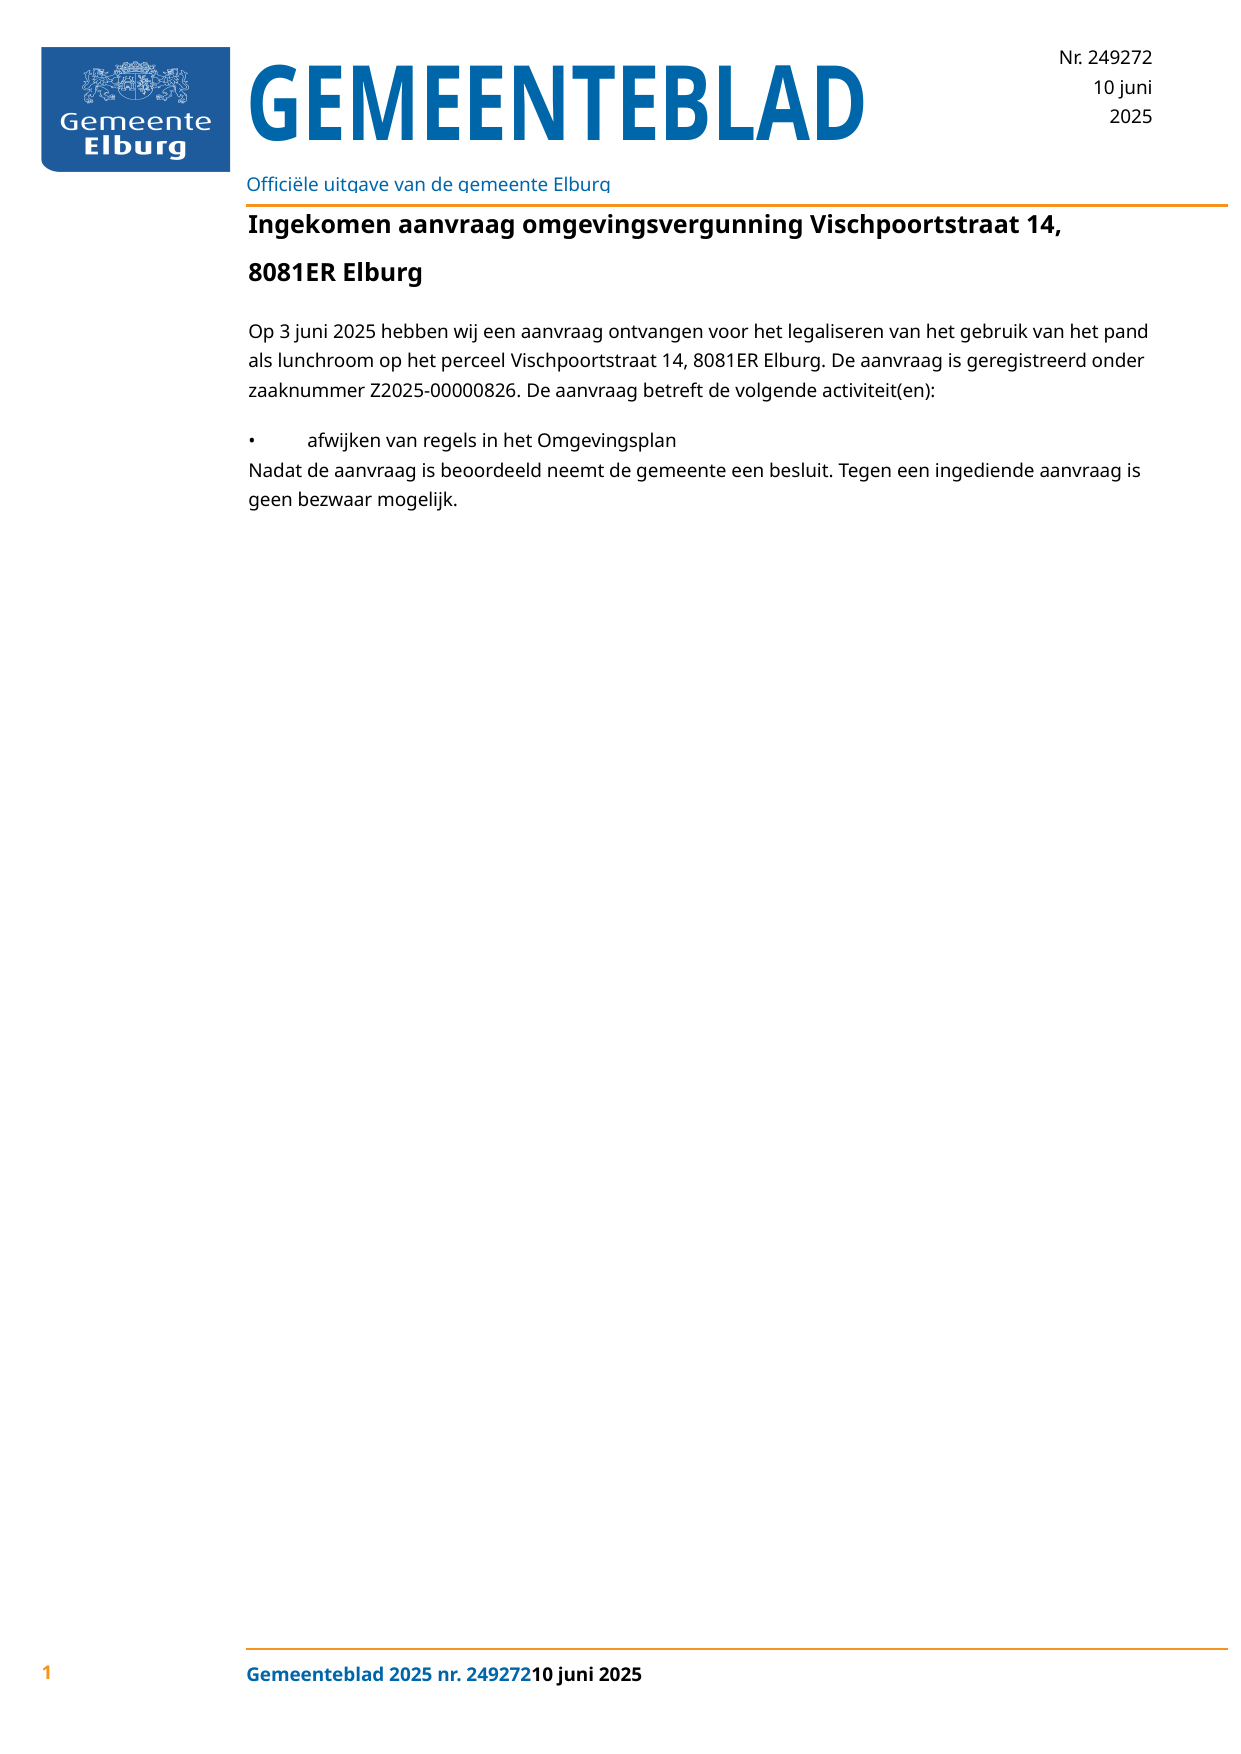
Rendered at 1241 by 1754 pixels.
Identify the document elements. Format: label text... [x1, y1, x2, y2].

text Op 3 juni 2025 hebben wij een aanvraag ontvangen voor het legaliseren van het gebruik van het pand als lunchroom op het perceel Vischpoortstraat 14, 8081ER Elburg. De aanvraag is geregistreerd onder zaaknummer Z2025-00000826. De aanvraag betreft de volgende activiteit(en): [248, 318, 1152, 403]
picture [41, 47, 231, 172]
text Nadat de aanvraag is beoordeeld neemt de gemeente een besluit. Tegen een ingediende aanvraag is geen bezwaar mogelijk. [248, 457, 1152, 512]
list afwijken van regels in het Omgevingsplan [248, 427, 1152, 453]
text Ingekomen aanvraag omgevingsvergunning Vischpoortstraat 14, 8081ER Elburg [248, 207, 1152, 288]
